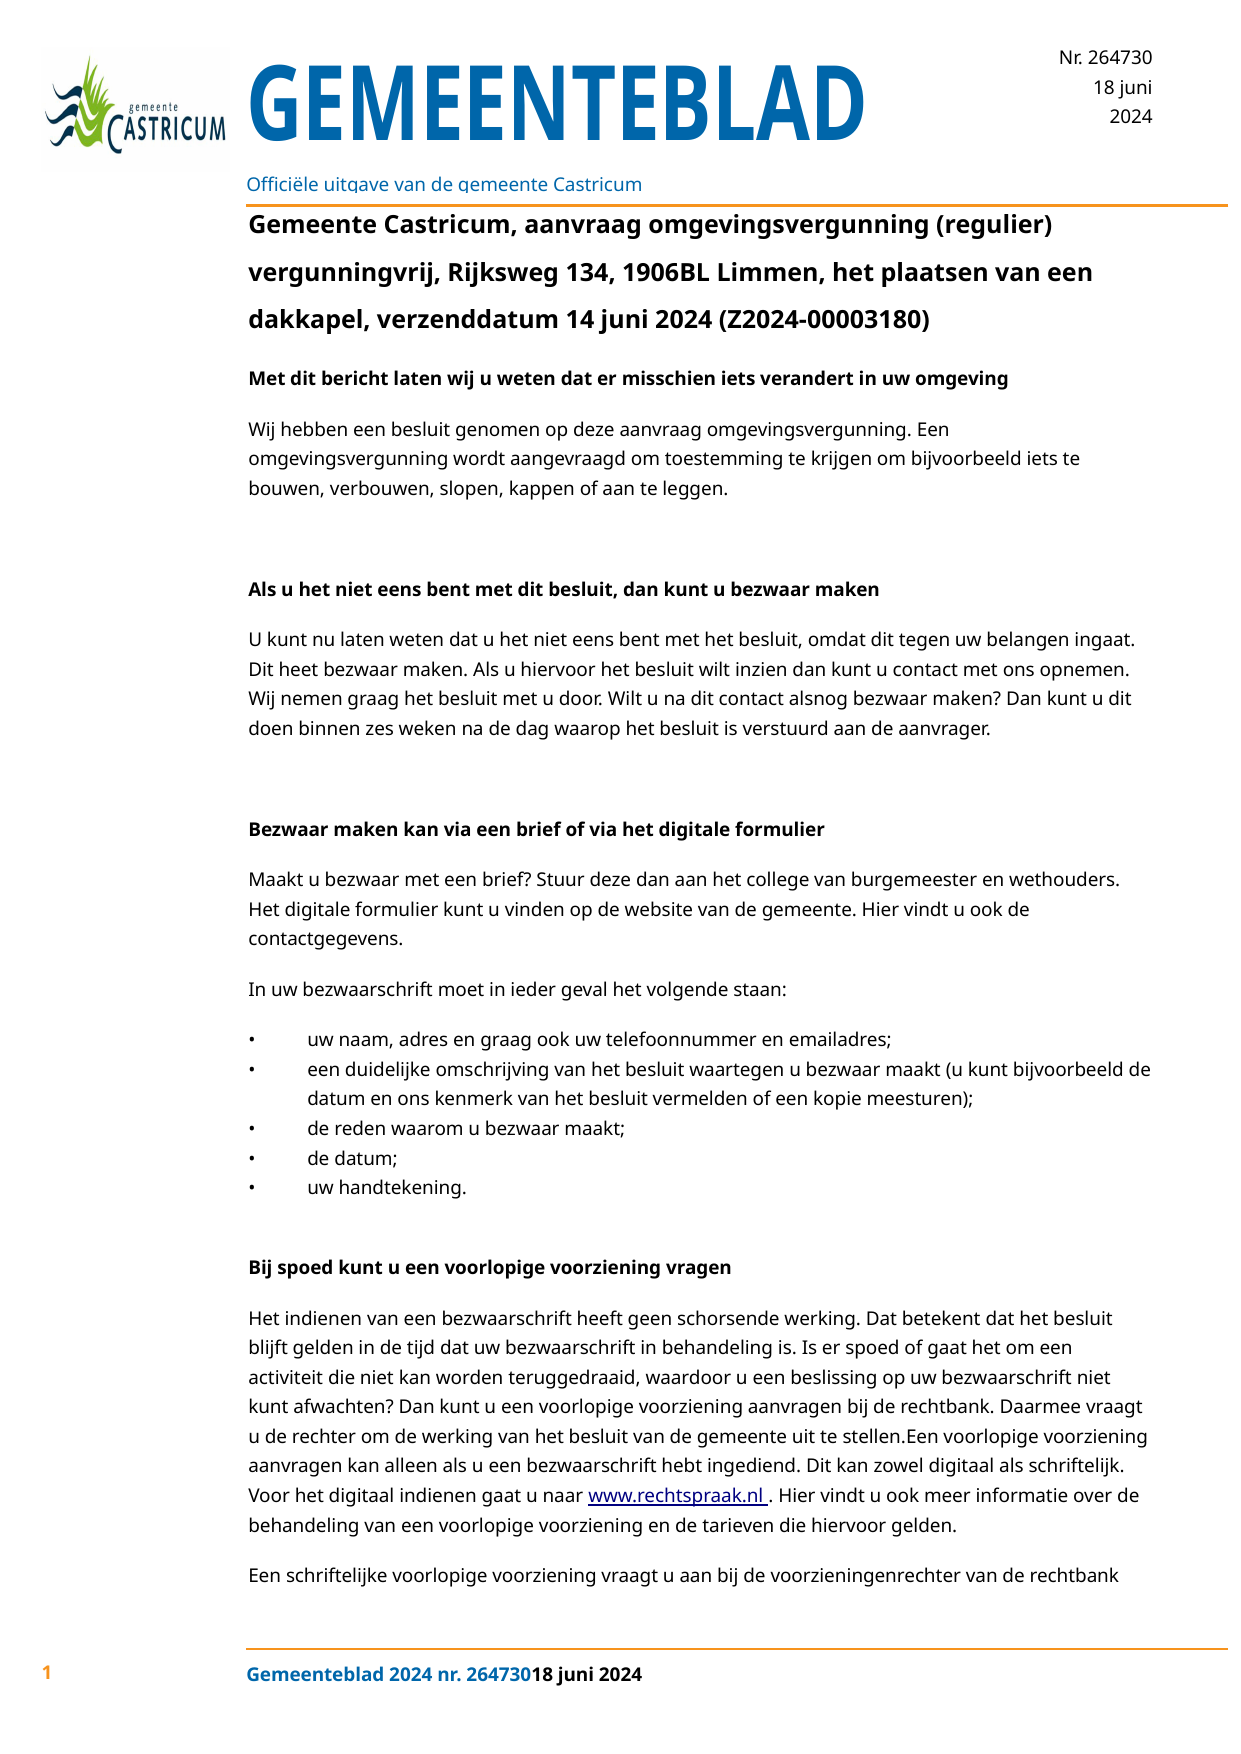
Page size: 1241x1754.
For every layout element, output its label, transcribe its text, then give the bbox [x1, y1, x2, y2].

text U kunt nu laten weten dat u het niet eens bent met het besluit, omdat dit tegen uw belangen ingaat. Dit heet bezwaar maken. Als u hiervoor het besluit wilt inzien dan kunt u contact met ons opnemen. Wij nemen graag het besluit met u door. Wilt u na dit contact alsnog bezwaar maken? Dan kunt u dit doen binnen zes weken na de dag waarop het besluit is verstuurd aan de aanvrager. [248, 626, 1152, 741]
text Bezwaar maken kan via een brief of via het digitale formulier [248, 816, 1152, 842]
list uw handtekening. [248, 1174, 1152, 1200]
list de datum; [248, 1145, 1152, 1170]
text Het indienen van een bezwaarschrift heeft geen schorsende werking. Dat betekent dat het besluit blijft gelden in de tijd dat uw bezwaarschrift in behandeling is. Is er spoed of gaat het om een activiteit die niet kan worden teruggedraaid, waardoor u een beslissing op uw bezwaarschrift niet kunt afwachten? Dan kunt u een voorlopige voorziening aanvragen bij de rechtbank. Daarmee vraagt u de rechter om de werking van het besluit van de gemeente uit te stellen.Een voorlopige voorziening aanvragen kan alleen als u een bezwaarschrift hebt ingediend. Dit kan zowel digitaal als schriftelijk. Voor het digitaal indienen gaat u naar www.rechtspraak.nl . Hier vindt u ook meer informatie over de behandeling van een voorlopige voorziening en de tarieven die hiervoor gelden. [248, 1305, 1152, 1537]
text Met dit bericht laten wij u weten dat er misschien iets verandert in uw omgeving [248, 366, 1152, 391]
text Gemeente Castricum, aanvraag omgevingsvergunning (regulier) vergunningvrij, Rijksweg 134, 1906BL Limmen, het plaatsen van een dakkapel, verzenddatum 14 juni 2024 (Z2024-00003180) [248, 207, 1152, 336]
list uw naam, adres en graag ook uw telefoonnummer en emailadres; [248, 1026, 1152, 1052]
picture [41, 47, 231, 172]
list een duidelijke omschrijving van het besluit waartegen u bezwaar maakt (u kunt bijvoorbeeld de datum en ons kenmerk van het besluit vermelden of een kopie meesturen); [248, 1056, 1152, 1111]
list de reden waarom u bezwaar maakt; [248, 1115, 1152, 1141]
text Bij spoed kunt u een voorlopige voorziening vragen [248, 1254, 1152, 1280]
text Als u het niet eens bent met dit besluit, dan kunt u bezwaar maken [248, 576, 1152, 602]
text Wij hebben een besluit genomen op deze aanvraag omgevingsvergunning. Een omgevingsvergunning wordt aangevraagd om toestemming te krijgen om bijvoorbeeld iets te bouwen, verbouwen, slopen, kappen of aan te leggen. [248, 416, 1152, 501]
text Een schriftelijke voorlopige voorziening vraagt u aan bij de voorzieningenrechter van de rechtbank [248, 1562, 1152, 1588]
text In uw bezwaarschrift moet in ieder geval het volgende staan: [248, 976, 1152, 1002]
text Maakt u bezwaar met een brief? Stuur deze dan aan het college van burgemeester en wethouders. Het digitale formulier kunt u vinden op de website van de gemeente. Hier vindt u ook de contactgegevens. [248, 866, 1152, 951]
